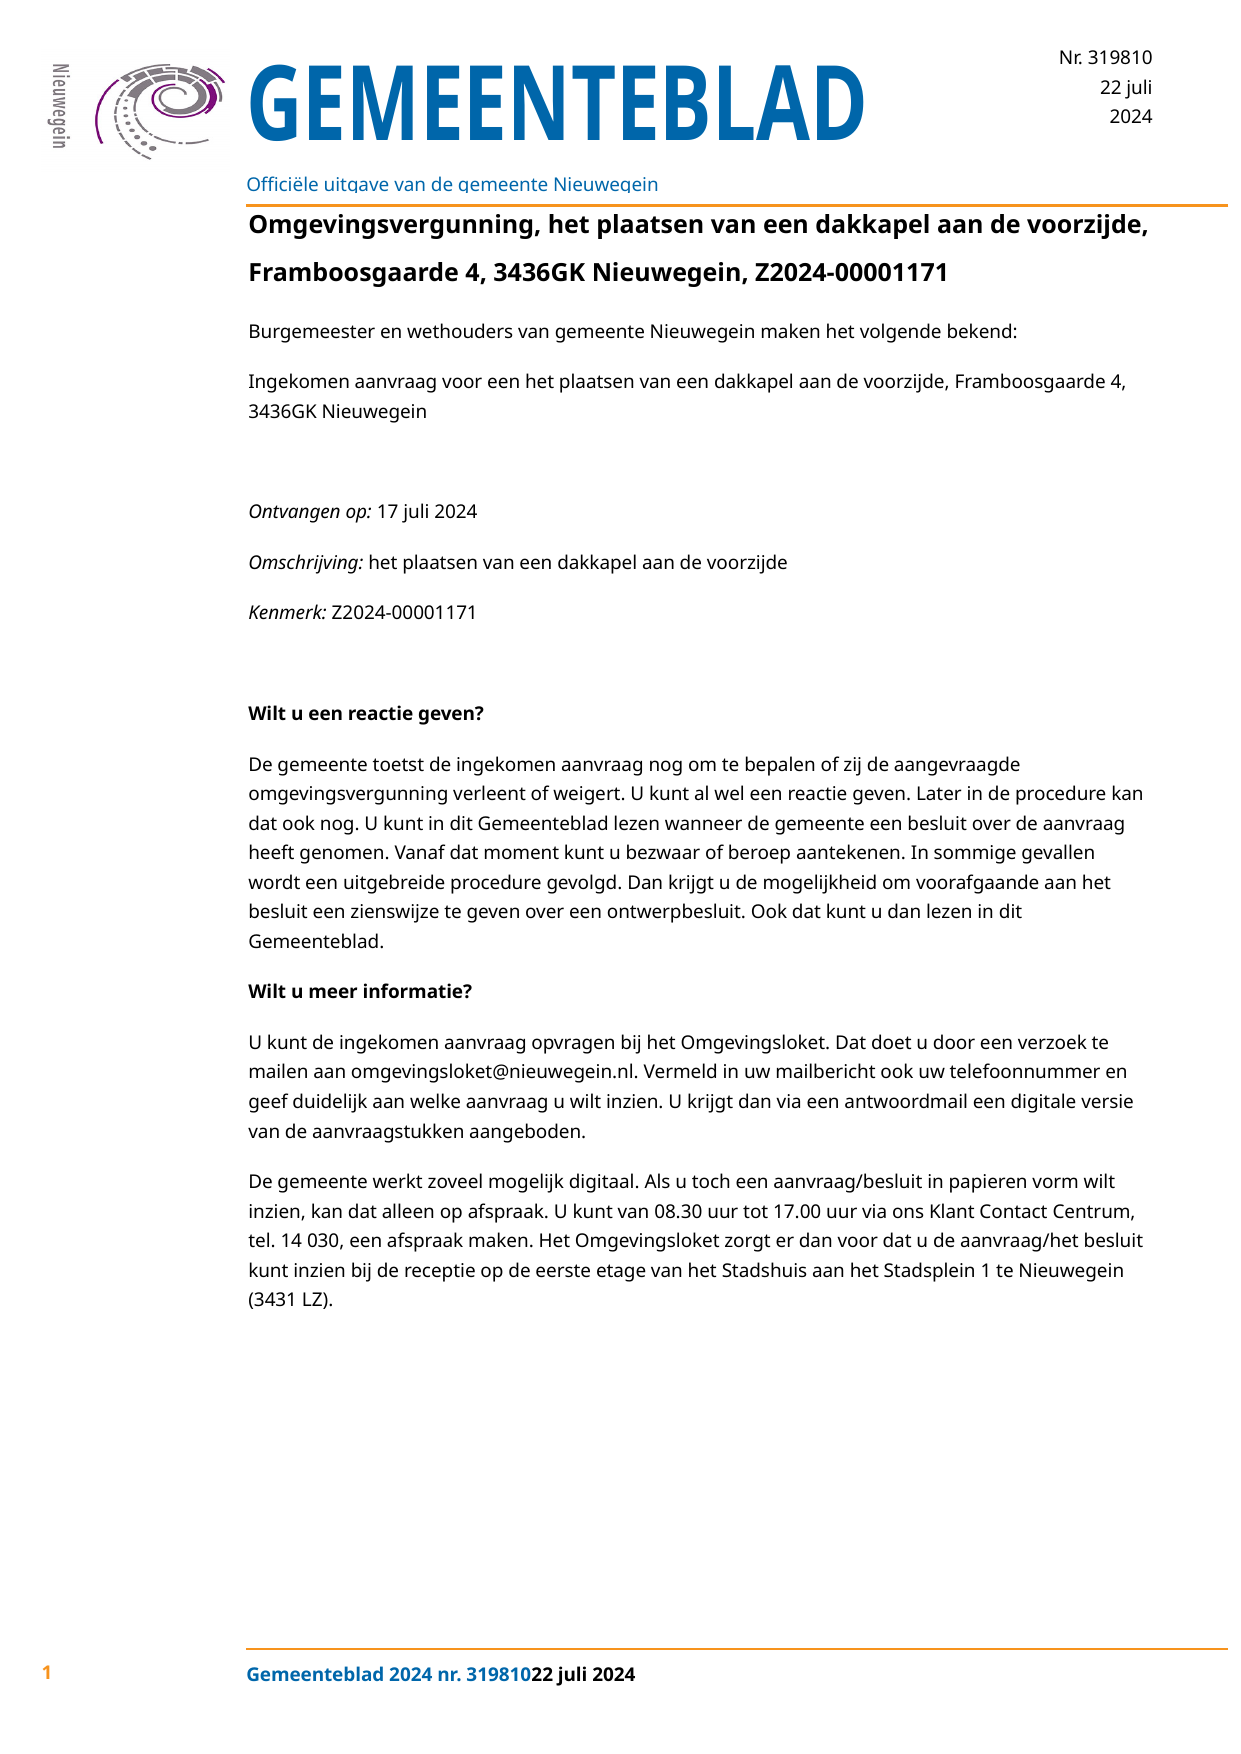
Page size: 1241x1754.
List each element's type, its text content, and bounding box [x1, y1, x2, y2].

text Wilt u een reactie geven? [248, 700, 1152, 726]
text Omgevingsvergunning, het plaatsen van een dakkapel aan de voorzijde, Framboosgaarde 4, 3436GK Nieuwegein, Z2024-00001171 [248, 207, 1152, 288]
text U kunt de ingekomen aanvraag opvragen bij het Omgevingsloket. Dat doet u door een verzoek te mailen aan omgevingsloket@nieuwegein.nl. Vermeld in uw mailbericht ook uw telefoonnummer en geef duidelijk aan welke aanvraag u wilt inzien. U krijgt dan via een antwoordmail een digitale versie van de aanvraagstukken aangeboden. [248, 1029, 1152, 1144]
text Wilt u meer informatie? [248, 979, 1152, 1004]
picture [41, 47, 231, 172]
text Burgemeester en wethouders van gemeente Nieuwegein maken het volgende bekend: [248, 318, 1152, 344]
text Ingekomen aanvraag voor een het plaatsen van een dakkapel aan de voorzijde, Framboosgaarde 4, 3436GK Nieuwegein [248, 368, 1152, 424]
text Kenmerk: Z2024-00001171 [248, 599, 1152, 625]
text Ontvangen op: 17 juli 2024 [248, 499, 1152, 524]
text De gemeente toetst de ingekomen aanvraag nog om te bepalen of zij de aangevraagde omgevingsvergunning verleent of weigert. U kunt al wel een reactie geven. Later in de procedure kan dat ook nog. U kunt in dit Gemeenteblad lezen wanneer de gemeente een besluit over de aanvraag heeft genomen. Vanaf dat moment kunt u bezwaar of beroep aantekenen. In sommige gevallen wordt een uitgebreide procedure gevolgd. Dan krijgt u de mogelijkheid om voorafgaande aan het besluit een zienswijze te geven over een ontwerpbesluit. Ook dat kunt u dan lezen in dit Gemeenteblad. [248, 751, 1152, 954]
text Omschrijving: het plaatsen van een dakkapel aan de voorzijde [248, 549, 1152, 575]
text De gemeente werkt zoveel mogelijk digitaal. Als u toch een aanvraag/besluit in papieren vorm wilt inzien, kan dat alleen op afspraak. U kunt van 08.30 uur tot 17.00 uur via ons Klant Contact Centrum, tel. 14 030, een afspraak maken. Het Omgevingsloket zorgt er dan voor dat u de aanvraag/het besluit kunt inzien bij de receptie op de eerste etage van het Stadshuis aan het Stadsplein 1 te Nieuwegein (3431 LZ). [248, 1168, 1152, 1312]
